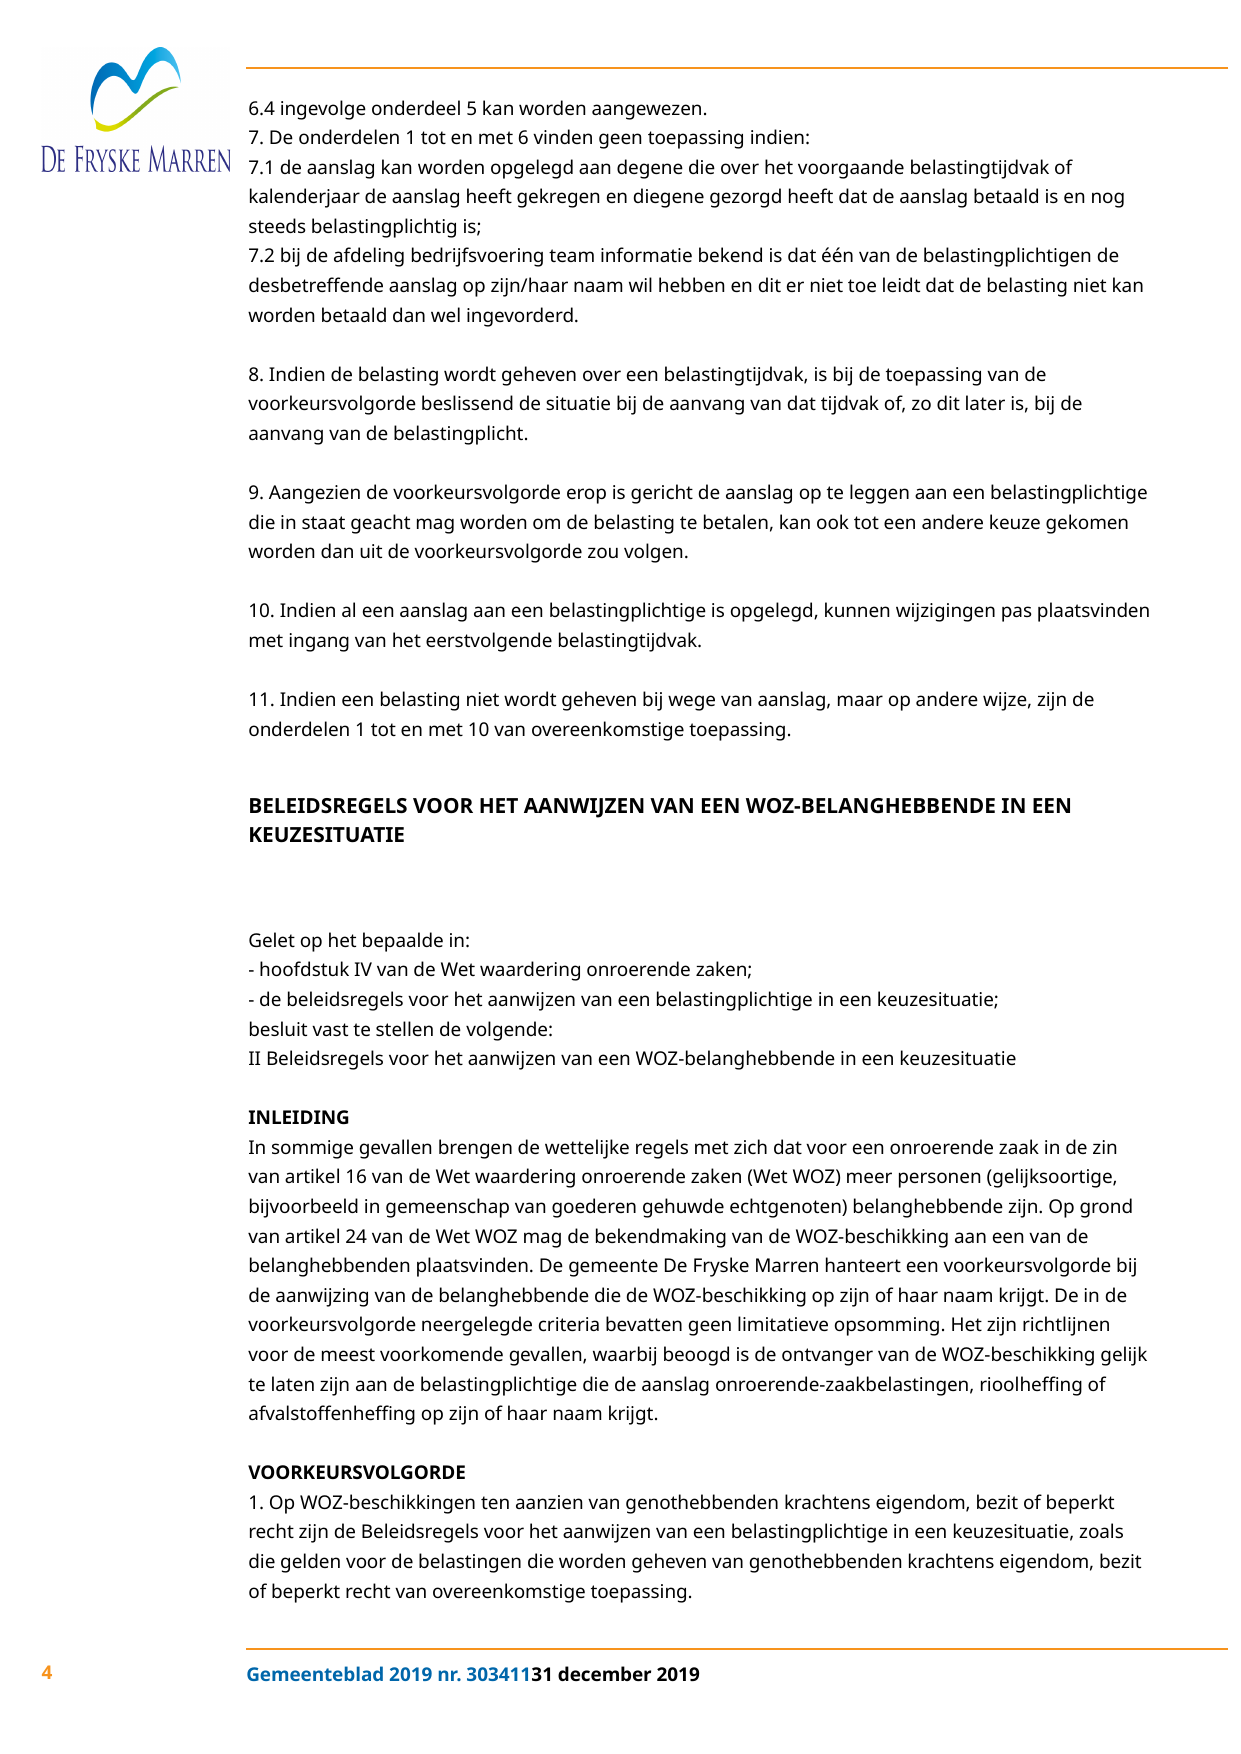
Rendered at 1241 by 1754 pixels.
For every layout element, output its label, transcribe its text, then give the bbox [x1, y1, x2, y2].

text 7.2 bij de afdeling bedrijfsvoering team informatie bekend is dat één van de belastingplichtigen de desbetreffende aanslag op zijn/haar naam wil hebben en dit er niet toe leidt dat de belasting niet kan worden betaald dan wel ingevorderd. [248, 243, 1152, 328]
text 1. Op WOZ-beschikkingen ten aanzien van genothebbenden krachtens eigendom, bezit of beperkt recht zijn de Beleidsregels voor het aanwijzen van een belastingplichtige in een keuzesituatie, zoals die gelden voor de belastingen die worden geheven van genothebbenden krachtens eigendom, bezit of beperkt recht van overeenkomstige toepassing. [248, 1489, 1152, 1603]
text In sommige gevallen brengen de wettelijke regels met zich dat voor een onroerende zaak in de zin van artikel 16 van de Wet waardering onroerende zaken (Wet WOZ) meer personen (gelijksoortige, bijvoorbeeld in gemeenschap van goederen gehuwde echtgenoten) belanghebbende zijn. Op grond van artikel 24 van de Wet WOZ mag de bekendmaking van de WOZ-beschikking aan een van de belanghebbenden plaatsvinden. De gemeente De Fryske Marren hanteert een voorkeursvolgorde bij de aanwijzing van de belanghebbende die de WOZ-beschikking op zijn of haar naam krijgt. De in de voorkeursvolgorde neergelegde criteria bevatten geen limitatieve opsomming. Het zijn richtlijnen voor de meest voorkomende gevallen, waarbij beoogd is de ontvanger van de WOZ-beschikking gelijk te laten zijn aan de belastingplichtige die de aanslag onroerende-zaakbelastingen, rioolheffing of afvalstoffenheffing op zijn of haar naam krijgt. [248, 1134, 1152, 1426]
text 7. De onderdelen 1 tot en met 6 vinden geen toepassing indien: [248, 124, 1152, 150]
text INLEIDING [248, 1104, 1152, 1130]
text 9. Aangezien de voorkeursvolgorde erop is gericht de aanslag op te leggen aan een belastingplichtige die in staat geacht mag worden om de belasting te betalen, kan ook tot een andere keuze gekomen worden dan uit de voorkeursvolgorde zou volgen. [248, 479, 1152, 564]
text - hoofdstuk IV van de Wet waardering onroerende zaken; [248, 957, 1152, 982]
text VOORKEURSVOLGORDE [248, 1459, 1152, 1485]
picture [41, 47, 231, 172]
text II Beleidsregels voor het aanwijzen van een WOZ-belanghebbende in een keuzesituatie [248, 1045, 1152, 1071]
text - de beleidsregels voor het aanwijzen van een belastingplichtige in een keuzesituatie; [248, 986, 1152, 1012]
text BELEIDSREGELS VOOR HET AANWIJZEN VAN EEN WOZ-BELANGHEBBENDE IN EEN KEUZESITUATIE [248, 791, 1152, 848]
text besluit vast te stellen de volgende: [248, 1016, 1152, 1041]
text 11. Indien een belasting niet wordt geheven bij wege van aanslag, maar op andere wijze, zijn de onderdelen 1 tot en met 10 van overeenkomstige toepassing. [248, 686, 1152, 742]
text 10. Indien al een aanslag aan een belastingplichtige is opgelegd, kunnen wijzigingen pas plaatsvinden met ingang van het eerstvolgende belastingtijdvak. [248, 598, 1152, 653]
text 7.1 de aanslag kan worden opgelegd aan degene die over het voorgaande belastingtijdvak of kalenderjaar de aanslag heeft gekregen en diegene gezorgd heeft dat de aanslag betaald is en nog steeds belastingplichtig is; [248, 154, 1152, 239]
text Gelet op het bepaalde in: [248, 927, 1152, 953]
text 6.4 ingevolge onderdeel 5 kan worden aangewezen. [248, 95, 1152, 121]
text 8. Indien de belasting wordt geheven over een belastingtijdvak, is bij de toepassing van de voorkeursvolgorde beslissend de situatie bij de aanvang van dat tijdvak of, zo dit later is, bij de aanvang van de belastingplicht. [248, 361, 1152, 446]
